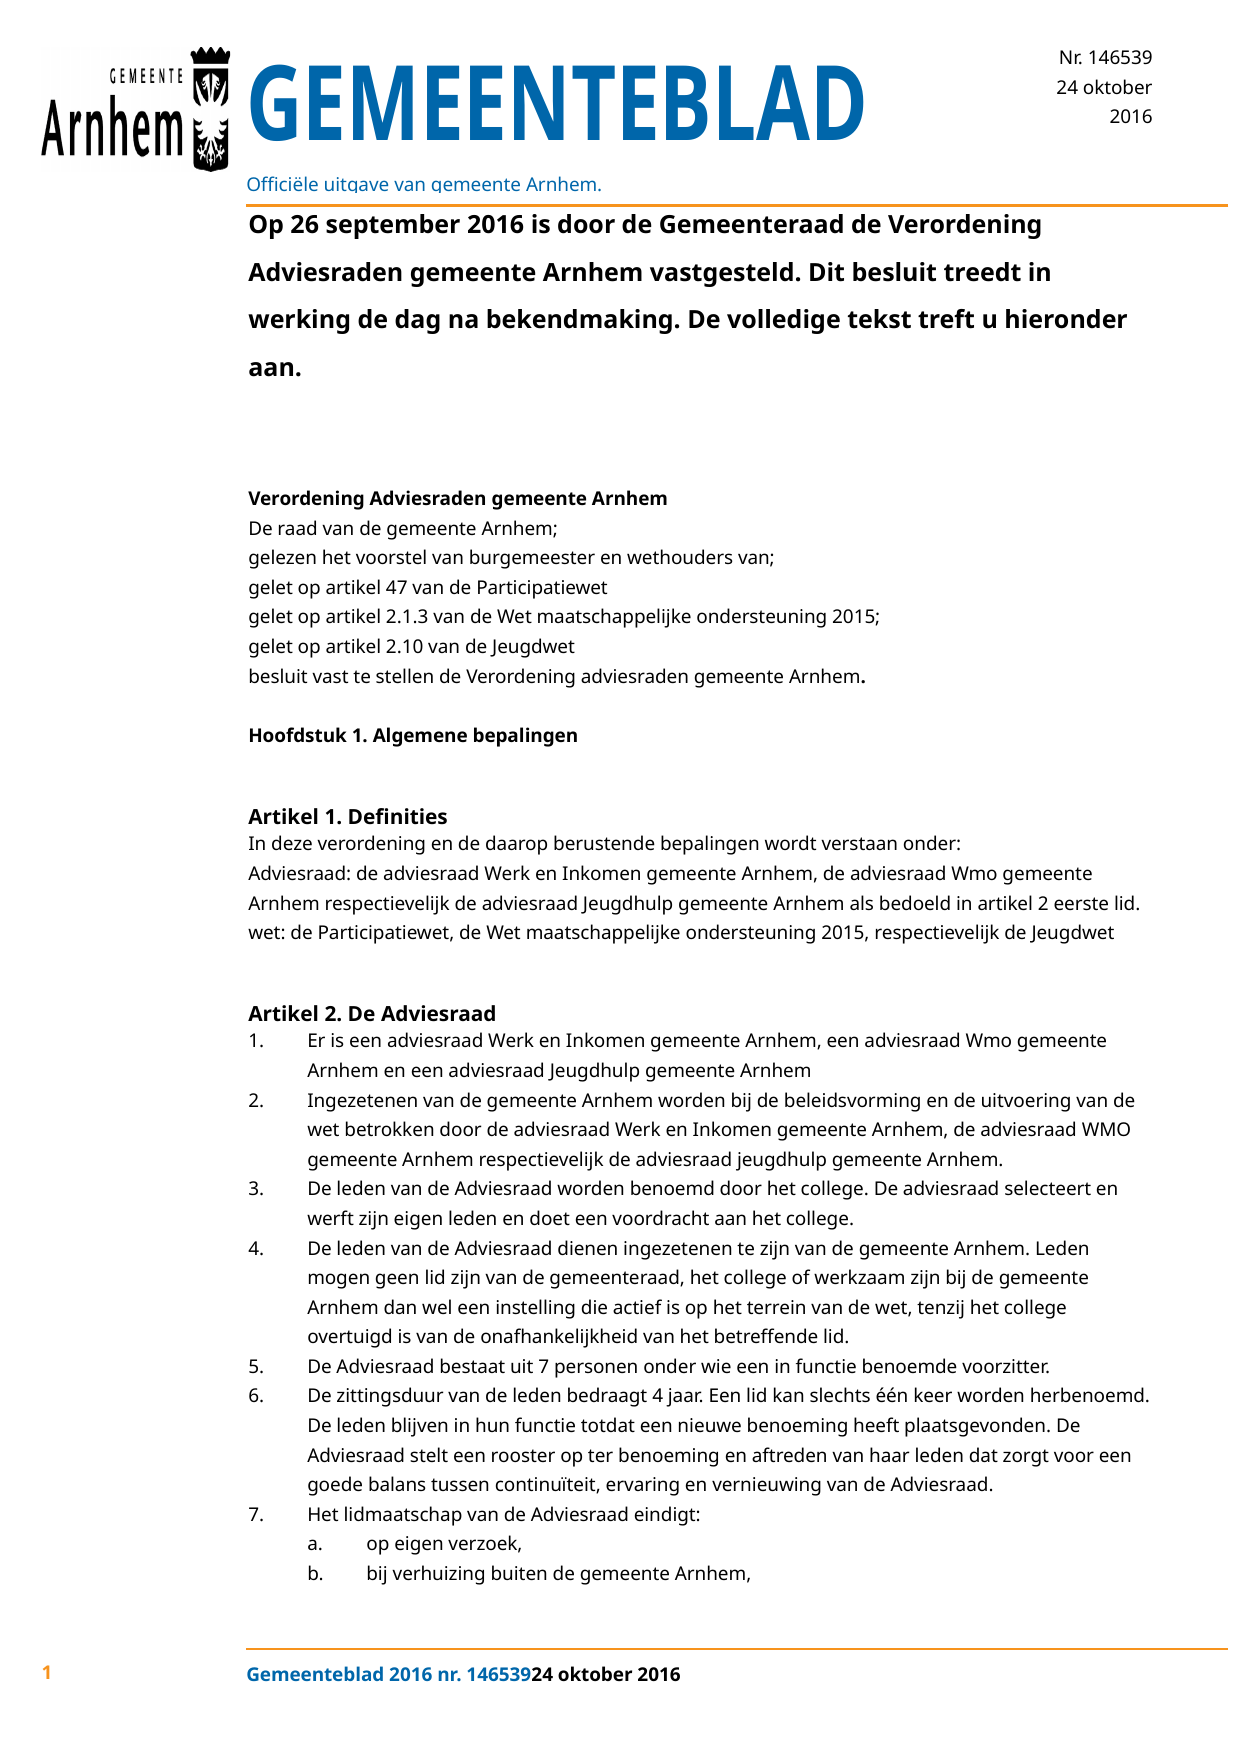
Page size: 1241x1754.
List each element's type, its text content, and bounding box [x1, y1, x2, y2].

text besluit vast te stellen de Verordening adviesraden gemeente Arnhem. [248, 663, 1152, 689]
text Hoofdstuk 1. Algemene bepalingen [248, 722, 1152, 748]
text wet: de Participatiewet, de Wet maatschappelijke ondersteuning 2015, respectievelijk de Jeugdwet [248, 919, 1152, 945]
text gelet op artikel 2.1.3 van de Wet maatschappelijke ondersteuning 2015; [248, 604, 1152, 629]
list Het lidmaatschap van de Adviesraad eindigt: [248, 1501, 1152, 1527]
text gelezen het voorstel van burgemeester en wethouders van; [248, 544, 1152, 570]
list De leden van de Adviesraad dienen ingezetenen te zijn van de gemeente Arnhem. Leden mogen geen lid zijn van de gemeenteraad, het college of werkzaam zijn bij de gemeente Arnhem dan wel een instelling die actief is op het terrein van de wet, tenzij het college overtuigd is van de onafhankelijkheid van het betreffende lid. [248, 1235, 1152, 1349]
text De raad van de gemeente Arnhem; [248, 515, 1152, 541]
text Op 26 september 2016 is door de Gemeenteraad de Verordening Adviesraden gemeente Arnhem vastgesteld. Dit besluit treedt in werking de dag na bekendmaking. De volledige tekst treft u hieronder aan. [248, 207, 1152, 384]
list De zittingsduur van de leden bedraagt 4 jaar. Een lid kan slechts één keer worden herbenoemd. De leden blijven in hun functie totdat een nieuwe benoeming heeft plaatsgevonden. De Adviesraad stelt een rooster op ter benoeming en aftreden van haar leden dat zorgt voor een goede balans tussen continuïteit, ervaring en vernieuwing van de Adviesraad. [248, 1383, 1152, 1497]
list op eigen verzoek, [307, 1531, 1152, 1556]
text Verordening Adviesraden gemeente Arnhem [248, 485, 1152, 511]
text Artikel 1. Definities [248, 802, 1152, 831]
text In deze verordening en de daarop berustende bepalingen wordt verstaan onder: [248, 831, 1152, 856]
text gelet op artikel 2.10 van de Jeugdwet [248, 633, 1152, 659]
list De Adviesraad bestaat uit 7 personen onder wie een in functie benoemde voorzitter. [248, 1353, 1152, 1379]
list bij verhuizing buiten de gemeente Arnhem, [307, 1560, 1152, 1586]
list Ingezetenen van de gemeente Arnhem worden bij de beleidsvorming en de uitvoering van de wet betrokken door de adviesraad Werk en Inkomen gemeente Arnhem, de adviesraad WMO gemeente Arnhem respectievelijk de adviesraad jeugdhulp gemeente Arnhem. [248, 1087, 1152, 1172]
text Artikel 2. De Adviesraad [248, 999, 1152, 1028]
text Adviesraad: de adviesraad Werk en Inkomen gemeente Arnhem, de adviesraad Wmo gemeente Arnhem respectievelijk de adviesraad Jeugdhulp gemeente Arnhem als bedoeld in artikel 2 eerste lid. [248, 860, 1152, 915]
list Er is een adviesraad Werk en Inkomen gemeente Arnhem, een adviesraad Wmo gemeente Arnhem en een adviesraad Jeugdhulp gemeente Arnhem [248, 1028, 1152, 1083]
picture [41, 47, 231, 172]
list De leden van de Adviesraad worden benoemd door het college. De adviesraad selecteert en werft zijn eigen leden en doet een voordracht aan het college. [248, 1176, 1152, 1231]
text gelet op artikel 47 van de Participatiewet [248, 574, 1152, 600]
